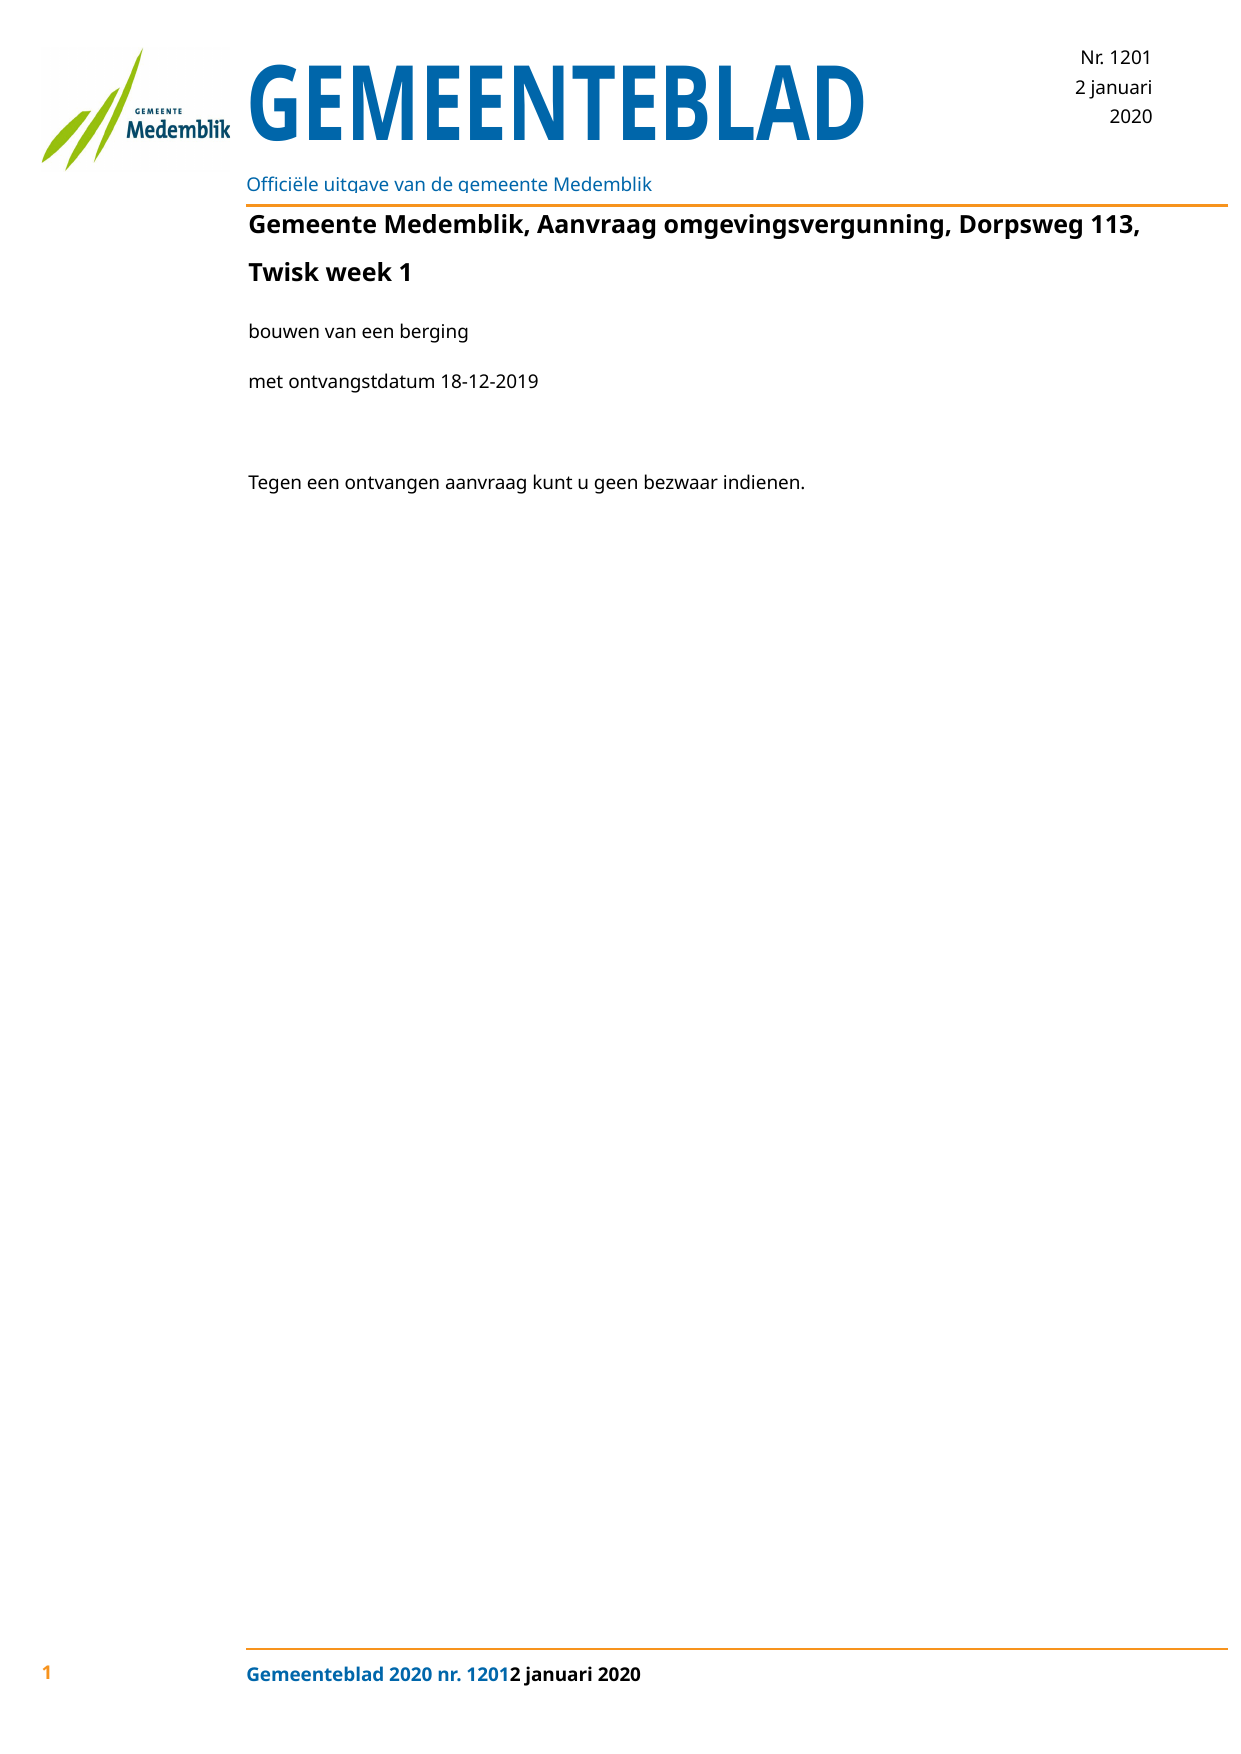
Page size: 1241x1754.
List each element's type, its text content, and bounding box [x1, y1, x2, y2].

picture [41, 47, 231, 172]
text Tegen een ontvangen aanvraag kunt u geen bezwaar indienen. [248, 469, 1152, 495]
text met ontvangstdatum 18-12-2019 [248, 368, 1152, 394]
text bouwen van een berging [248, 318, 1152, 344]
text Gemeente Medemblik, Aanvraag omgevingsvergunning, Dorpsweg 113, Twisk week 1 [248, 207, 1152, 288]
